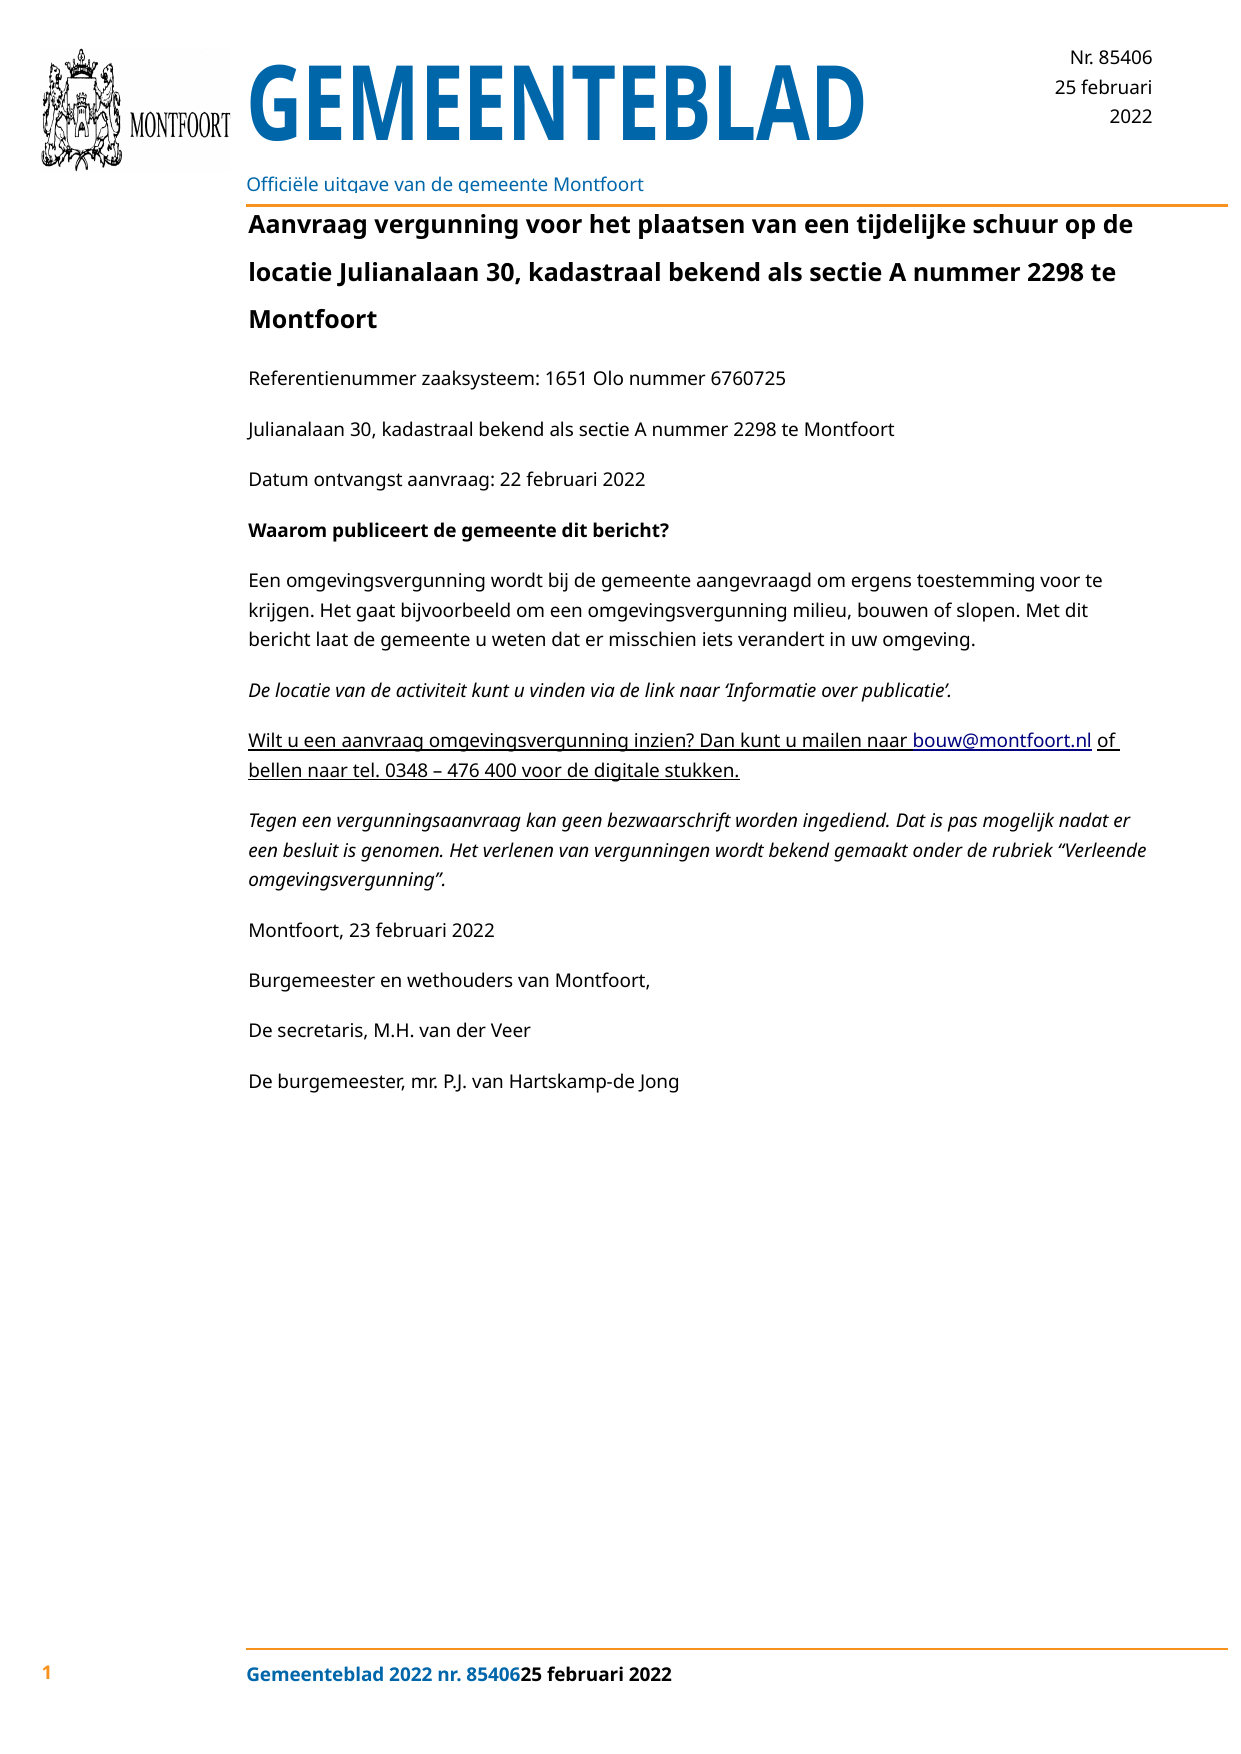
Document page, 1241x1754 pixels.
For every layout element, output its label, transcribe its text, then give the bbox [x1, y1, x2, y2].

text De secretaris, M.H. van der Veer [248, 1018, 1152, 1043]
text Datum ontvangst aanvraag: 22 februari 2022 [248, 466, 1152, 492]
text Julianalaan 30, kadastraal bekend als sectie A nummer 2298 te Montfoort [248, 416, 1152, 442]
text Montfoort, 23 februari 2022 [248, 917, 1152, 942]
picture [41, 47, 231, 172]
text De burgemeester, mr. P.J. van Hartskamp-de Jong [248, 1068, 1152, 1094]
text Aanvraag vergunning voor het plaatsen van een tijdelijke schuur op de locatie Julianalaan 30, kadastraal bekend als sectie A nummer 2298 te Montfoort [248, 207, 1152, 336]
text Waarom publiceert de gemeente dit bericht? [248, 517, 1152, 542]
text Tegen een vergunningsaanvraag kan geen bezwaarschrift worden ingediend. Dat is pas mogelijk nadat er een besluit is genomen. Het verlenen van vergunningen wordt bekend gemaakt onder de rubriek “Verleende omgevingsvergunning”. [248, 807, 1152, 892]
text De locatie van de activiteit kunt u vinden via de link naar ‘Informatie over publicatie’. [248, 677, 1152, 702]
text Wilt u een aanvraag omgevingsvergunning inzien? Dan kunt u mailen naar bouw@montfoort.nl of bellen naar tel. 0348 – 476 400 voor de digitale stukken. [248, 727, 1152, 782]
text Burgemeester en wethouders van Montfoort, [248, 967, 1152, 993]
text Referentienummer zaaksysteem: 1651 Olo nummer 6760725 [248, 366, 1152, 391]
text Een omgevingsvergunning wordt bij de gemeente aangevraagd om ergens toestemming voor te krijgen. Het gaat bijvoorbeeld om een omgevingsvergunning milieu, bouwen of slopen. Met dit bericht laat de gemeente u weten dat er misschien iets verandert in uw omgeving. [248, 567, 1152, 652]
